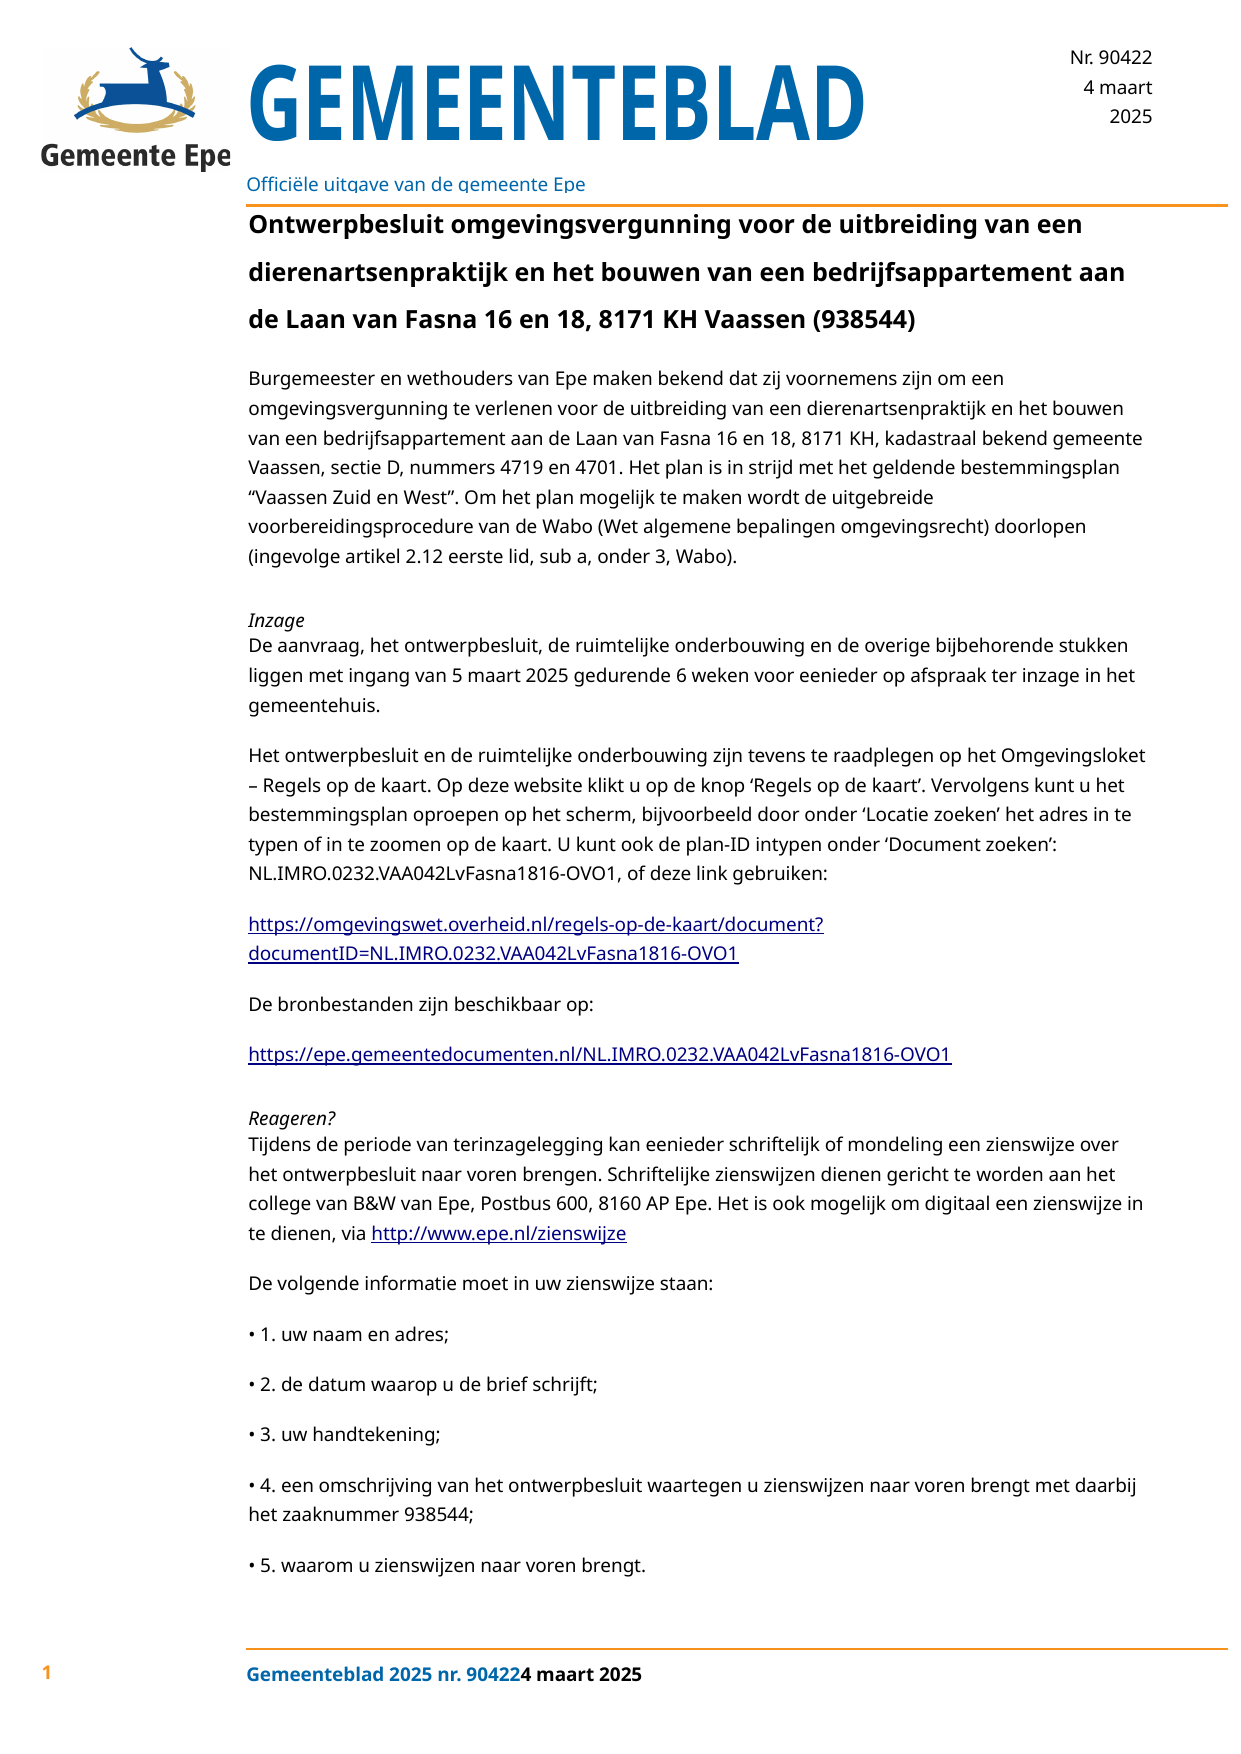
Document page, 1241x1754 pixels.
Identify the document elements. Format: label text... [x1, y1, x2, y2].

text • 4. een omschrijving van het ontwerpbesluit waartegen u zienswijzen naar voren brengt met daarbij het zaaknummer 938544; [248, 1472, 1152, 1527]
text • 1. uw naam en adres; [248, 1321, 1152, 1346]
text Ontwerpbesluit omgevingsvergunning voor de uitbreiding van een dierenartsenpraktijk en het bouwen van een bedrijfsappartement aan de Laan van Fasna 16 en 18, 8171 KH Vaassen (938544) [248, 207, 1152, 336]
picture [41, 47, 231, 172]
text De bronbestanden zijn beschikbaar op: [248, 991, 1152, 1017]
text https://epe.gemeentedocumenten.nl/NL.IMRO.0232.VAA042LvFasna1816-OVO1 [248, 1041, 1152, 1067]
text • 3. uw handtekening; [248, 1422, 1152, 1447]
text Het ontwerpbesluit en de ruimtelijke onderbouwing zijn tevens te raadplegen op het Omgevingsloket – Regels op de kaart. Op deze website klikt u op de knop ‘Regels op de kaart’. Vervolgens kunt u het bestemmingsplan oproepen op het scherm, bijvoorbeeld door onder ‘Locatie zoeken’ het adres in te typen of in te zoomen op de kaart. U kunt ook de plan-ID intypen onder ‘Document zoeken’: NL.IMRO.0232.VAA042LvFasna1816-OVO1, of deze link gebruiken: [248, 742, 1152, 886]
text Reageren? [248, 1105, 1152, 1131]
text Burgemeester en wethouders van Epe maken bekend dat zij voornemens zijn om een omgevingsvergunning te verlenen voor de uitbreiding van een dierenartsenpraktijk en het bouwen van een bedrijfsappartement aan de Laan van Fasna 16 en 18, 8171 KH, kadastraal bekend gemeente Vaassen, sectie D, nummers 4719 en 4701. Het plan is in strijd met het geldende bestemmingsplan “Vaassen Zuid en West”. Om het plan mogelijk te maken wordt de uitgebreide voorbereidingsprocedure van de Wabo (Wet algemene bepalingen omgevingsrecht) doorlopen (ingevolge artikel 2.12 eerste lid, sub a, onder 3, Wabo). [248, 366, 1152, 569]
text Inzage [248, 607, 1152, 633]
text De volgende informatie moet in uw zienswijze staan: [248, 1270, 1152, 1296]
text Tijdens de periode van terinzagelegging kan eenieder schriftelijk of mondeling een zienswijze over het ontwerpbesluit naar voren brengen. Schriftelijke zienswijzen dienen gericht te worden aan het college van B&W van Epe, Postbus 600, 8160 AP Epe. Het is ook mogelijk om digitaal een zienswijze in te dienen, via http://www.epe.nl/zienswijze [248, 1131, 1152, 1246]
text https://omgevingswet.overheid.nl/regels-op-de-kaart/document?documentID=NL.IMRO.0232.VAA042LvFasna1816-OVO1 [248, 911, 1152, 966]
text • 5. waarom u zienswijzen naar voren brengt. [248, 1552, 1152, 1578]
text De aanvraag, het ontwerpbesluit, de ruimtelijke onderbouwing en de overige bijbehorende stukken liggen met ingang van 5 maart 2025 gedurende 6 weken voor eenieder op afspraak ter inzage in het gemeentehuis. [248, 633, 1152, 718]
text • 2. de datum waarop u de brief schrijft; [248, 1371, 1152, 1397]
